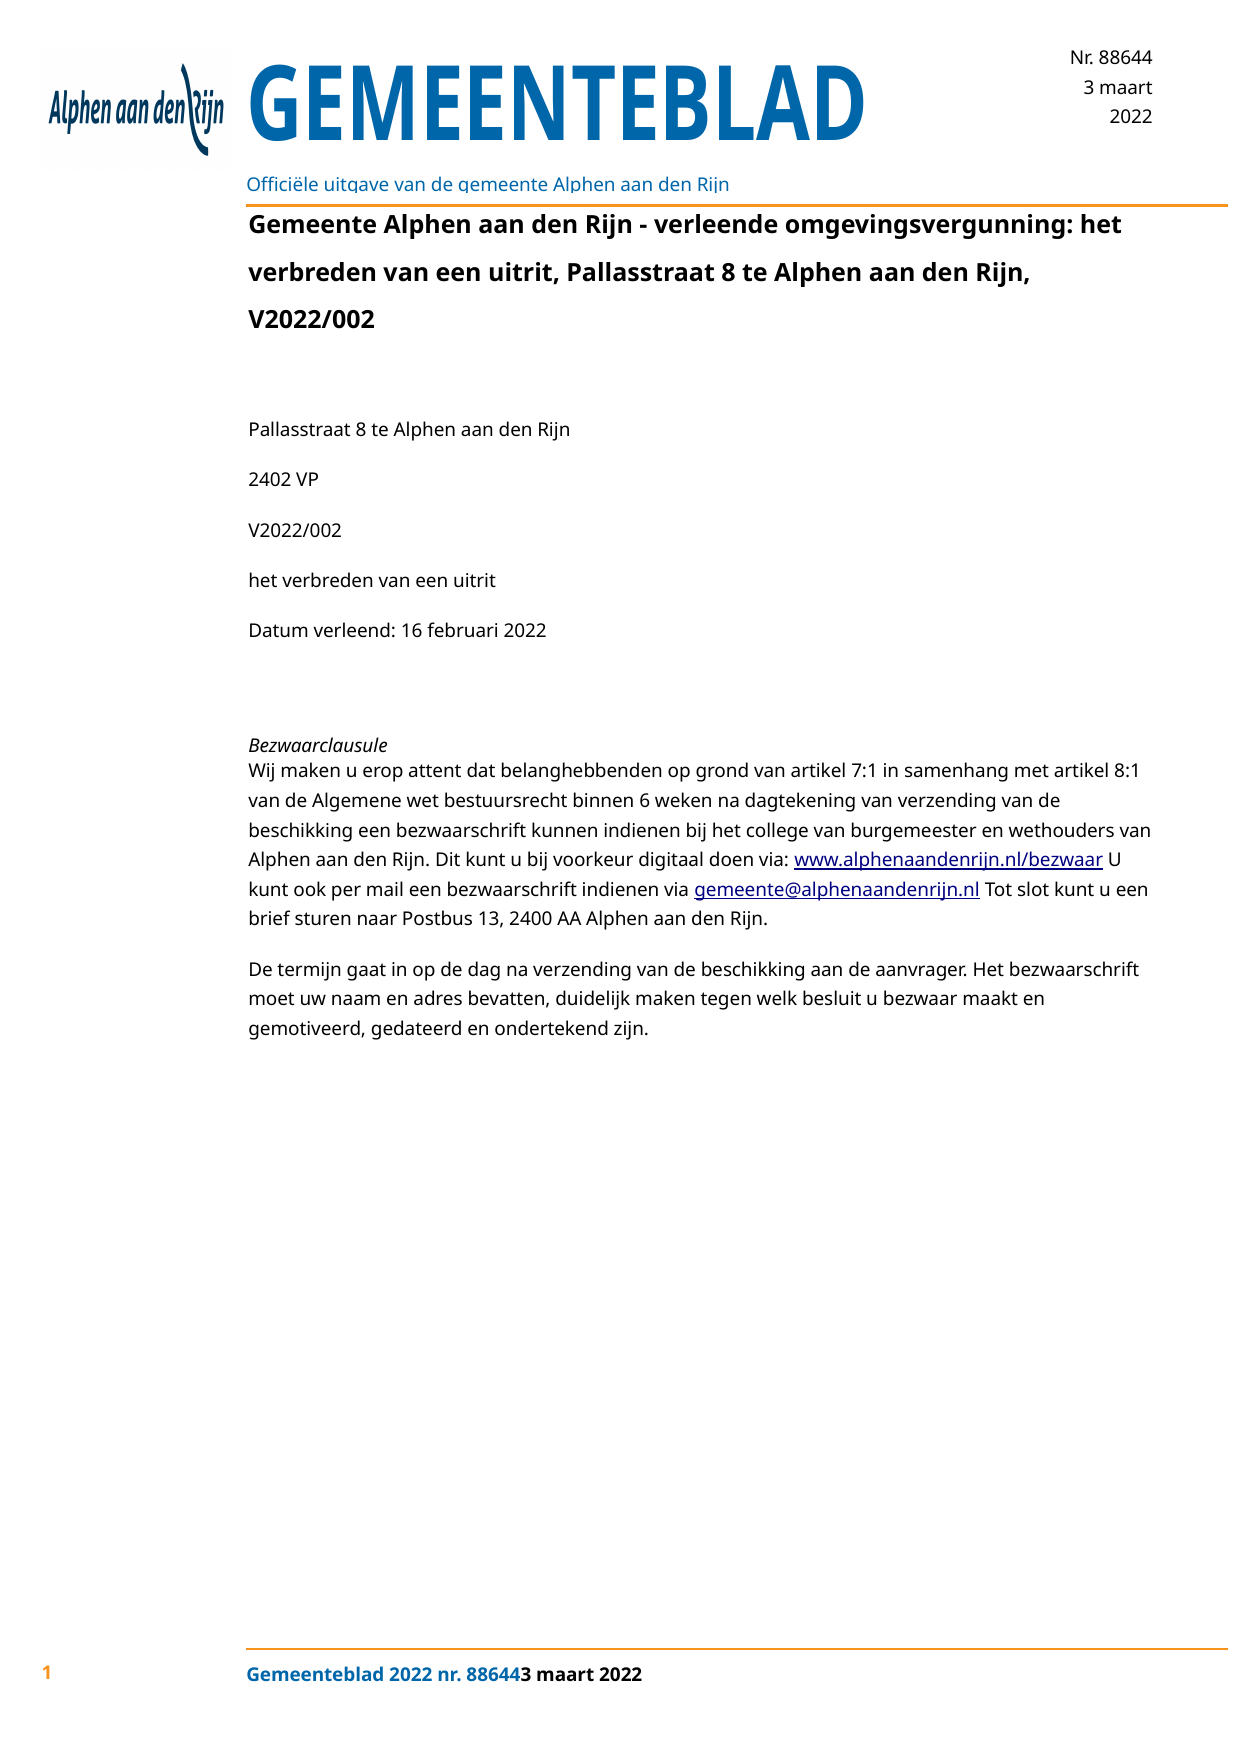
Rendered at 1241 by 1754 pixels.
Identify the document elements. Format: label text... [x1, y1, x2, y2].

text Datum verleend: 16 februari 2022 [248, 618, 1152, 643]
text 2402 VP [248, 466, 1152, 492]
text Wij maken u erop attent dat belanghebbenden op grond van artikel 7:1 in samenhang met artikel 8:1 van de Algemene wet bestuursrecht binnen 6 weken na dagtekening van verzending van de beschikking een bezwaarschrift kunnen indienen bij het college van burgemeester en wethouders van Alphen aan den Rijn. Dit kunt u bij voorkeur digitaal doen via: www.alphenaandenrijn.nl/bezwaar U kunt ook per mail een bezwaarschrift indienen via gemeente@alphenaandenrijn.nl Tot slot kunt u een brief sturen naar Postbus 13, 2400 AA Alphen aan den Rijn. [248, 758, 1152, 931]
picture [41, 47, 231, 172]
text De termijn gaat in op de dag na verzending van de beschikking aan de aanvrager. Het bezwaarschrift moet uw naam en adres bevatten, duidelijk maken tegen welk besluit u bezwaar maakt en gemotiveerd, gedateerd en ondertekend zijn. [248, 956, 1152, 1041]
text Pallasstraat 8 te Alphen aan den Rijn [248, 416, 1152, 442]
text het verbreden van een uitrit [248, 567, 1152, 593]
text Bezwaarclausule [248, 732, 1152, 758]
text V2022/002 [248, 517, 1152, 542]
text Gemeente Alphen aan den Rijn - verleende omgevingsvergunning: het verbreden van een uitrit, Pallasstraat 8 te Alphen aan den Rijn, V2022/002 [248, 207, 1152, 336]
